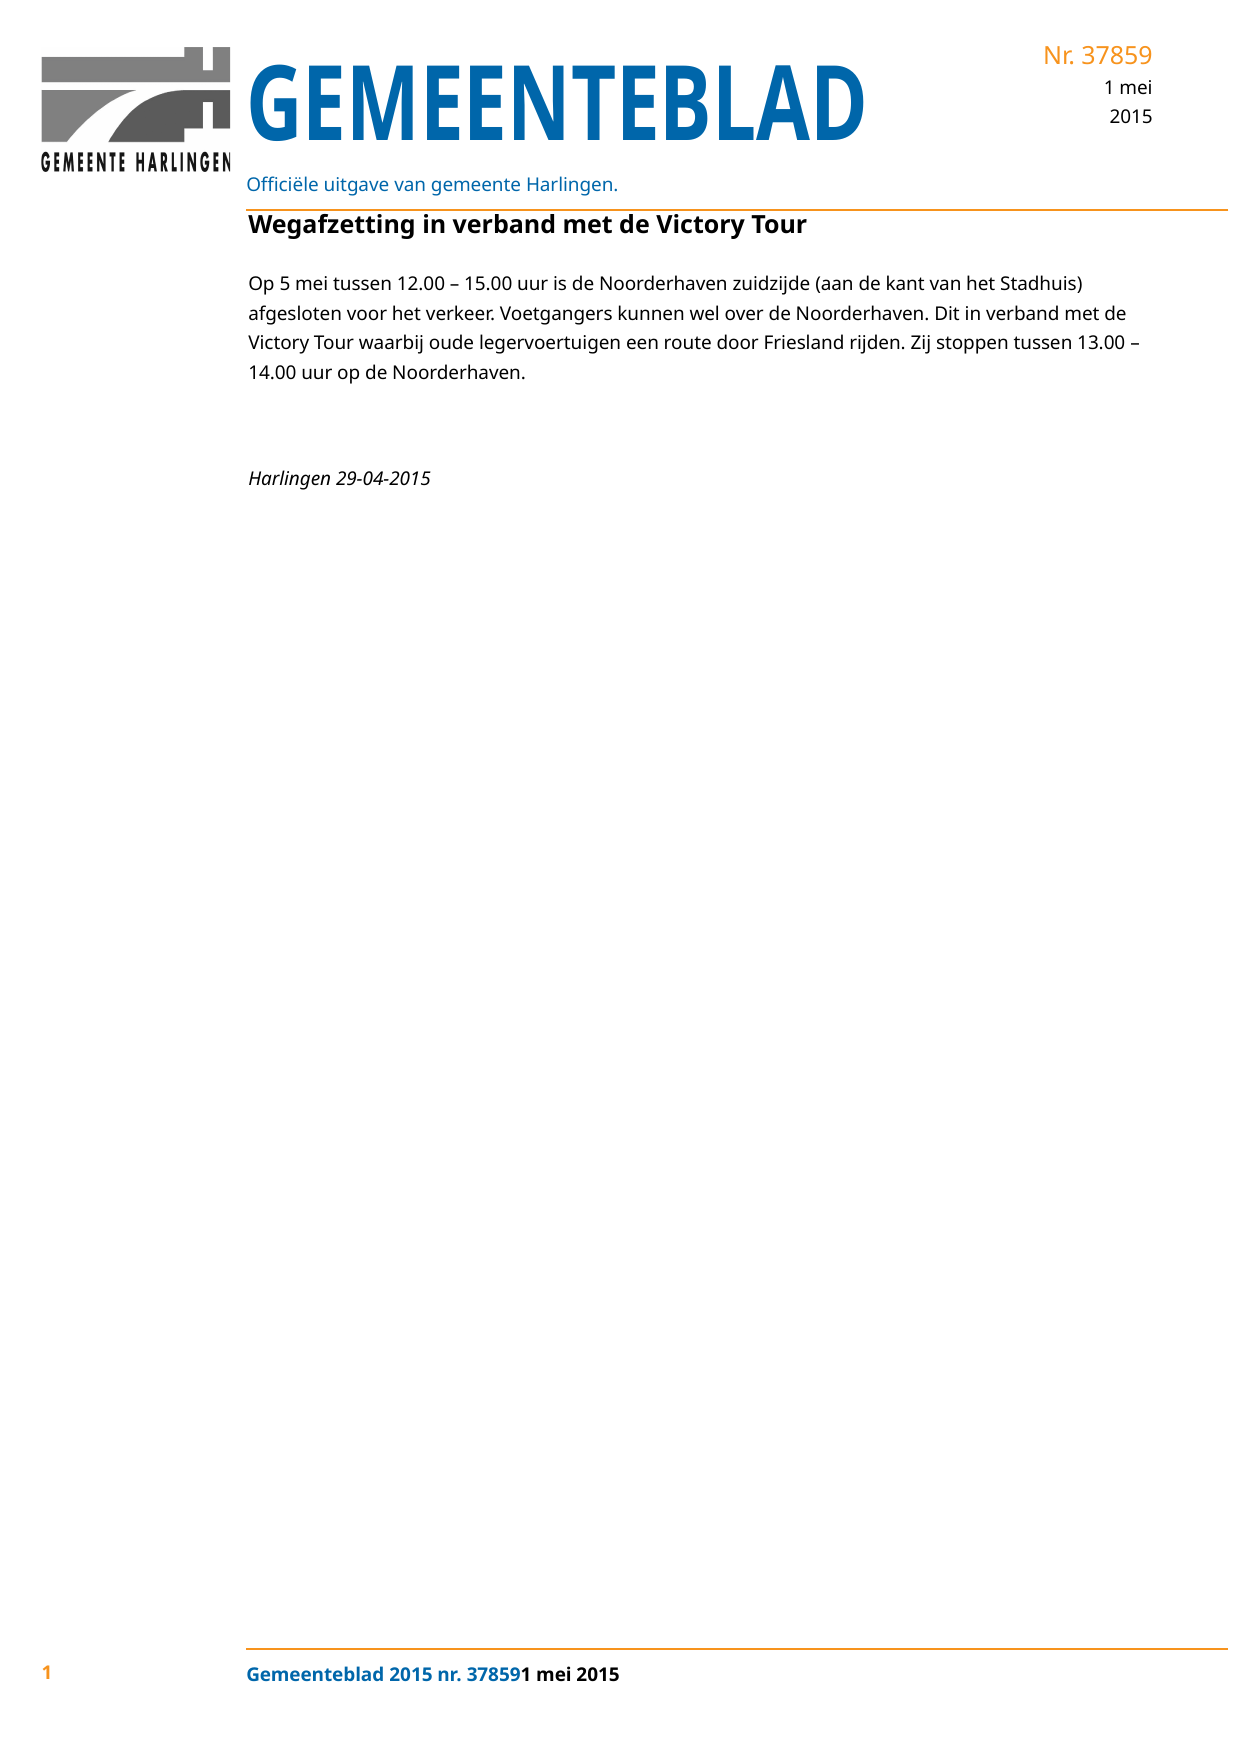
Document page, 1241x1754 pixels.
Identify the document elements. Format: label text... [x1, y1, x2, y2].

picture [41, 47, 231, 172]
text Wegafzetting in verband met de Victory Tour [248, 211, 1152, 241]
text Harlingen 29-04-2015 [248, 465, 1152, 491]
text Op 5 mei tussen 12.00 – 15.00 uur is de Noorderhaven zuidzijde (aan de kant van het Stadhuis) afgesloten voor het verkeer. Voetgangers kunnen wel over de Noorderhaven. Dit in verband met de Victory Tour waarbij oude legervoertuigen een route door Friesland rijden. Zij stoppen tussen 13.00 – 14.00 uur op de Noorderhaven. [248, 270, 1152, 385]
